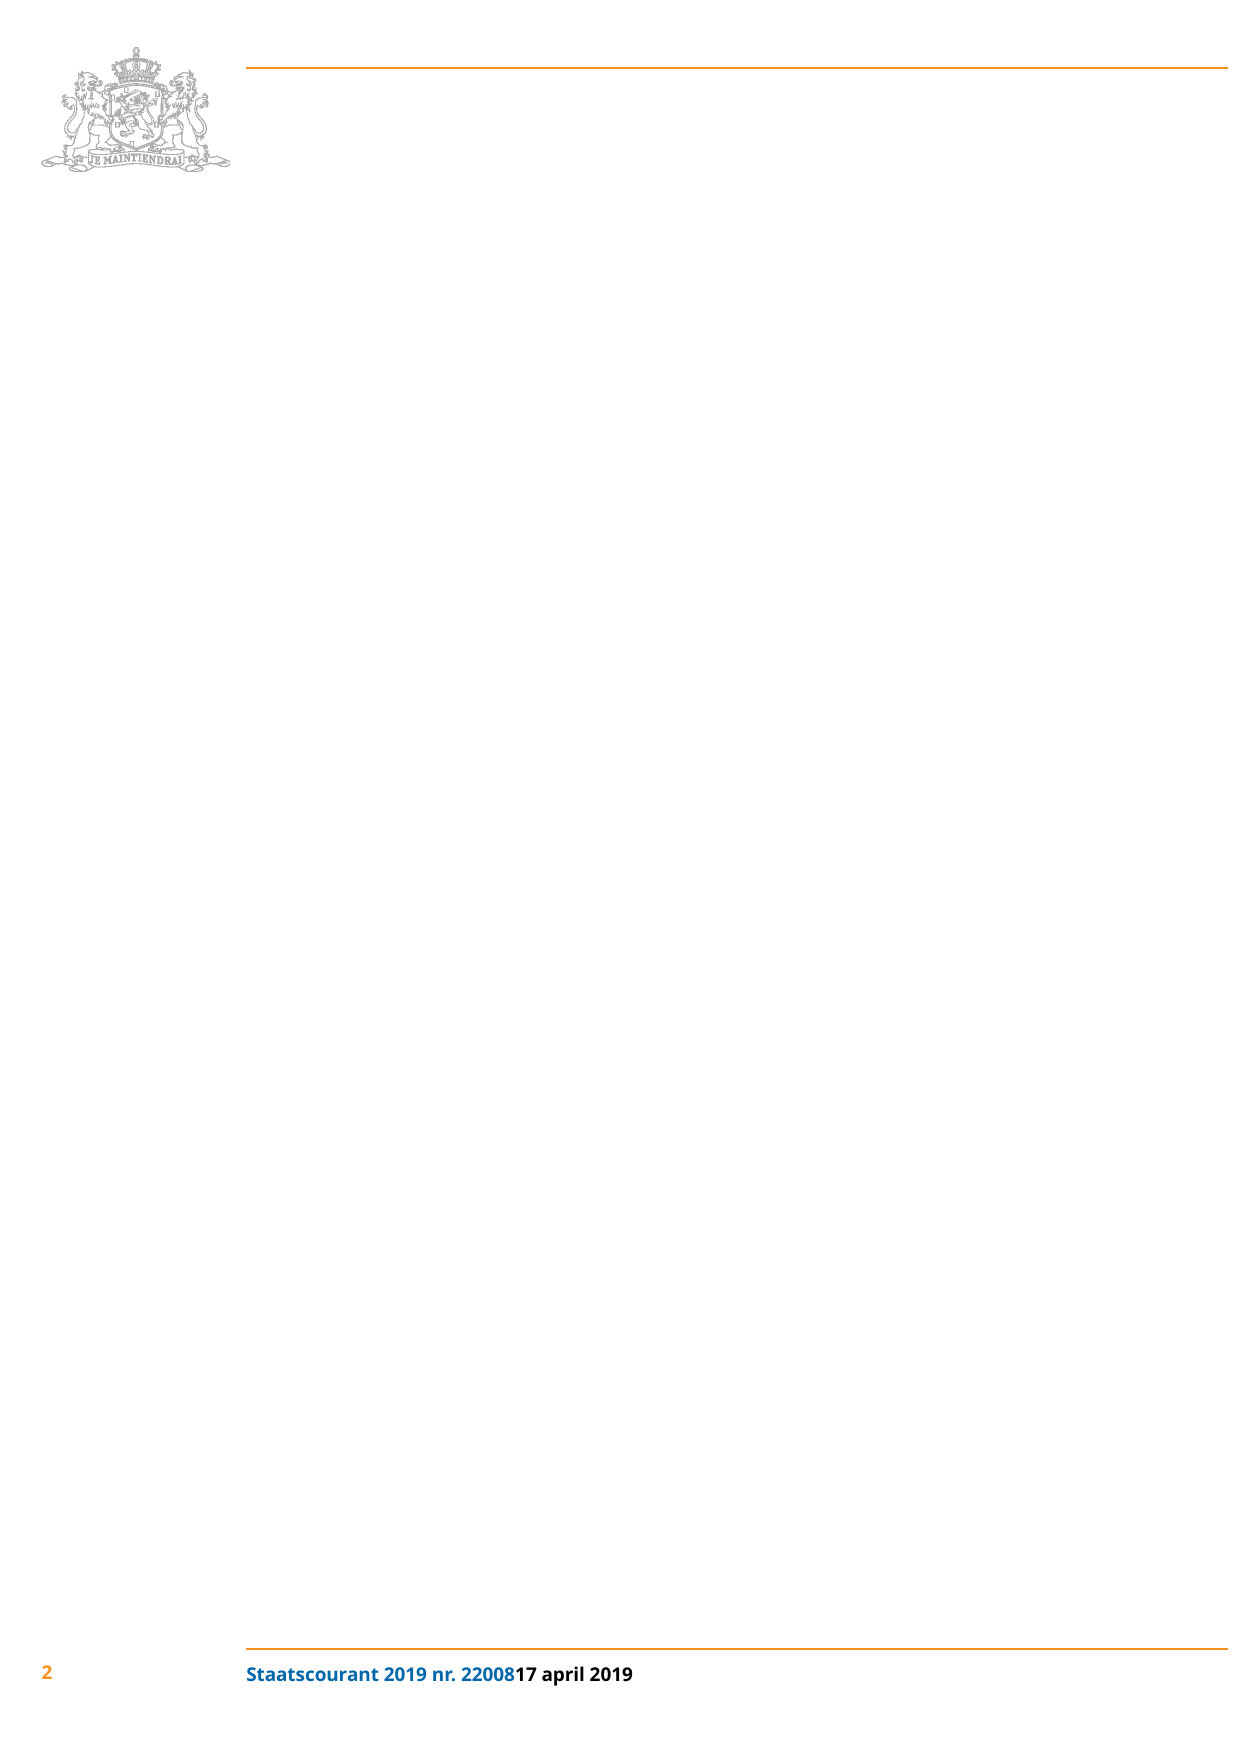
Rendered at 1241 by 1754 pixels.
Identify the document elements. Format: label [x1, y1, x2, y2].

picture [41, 47, 231, 172]
